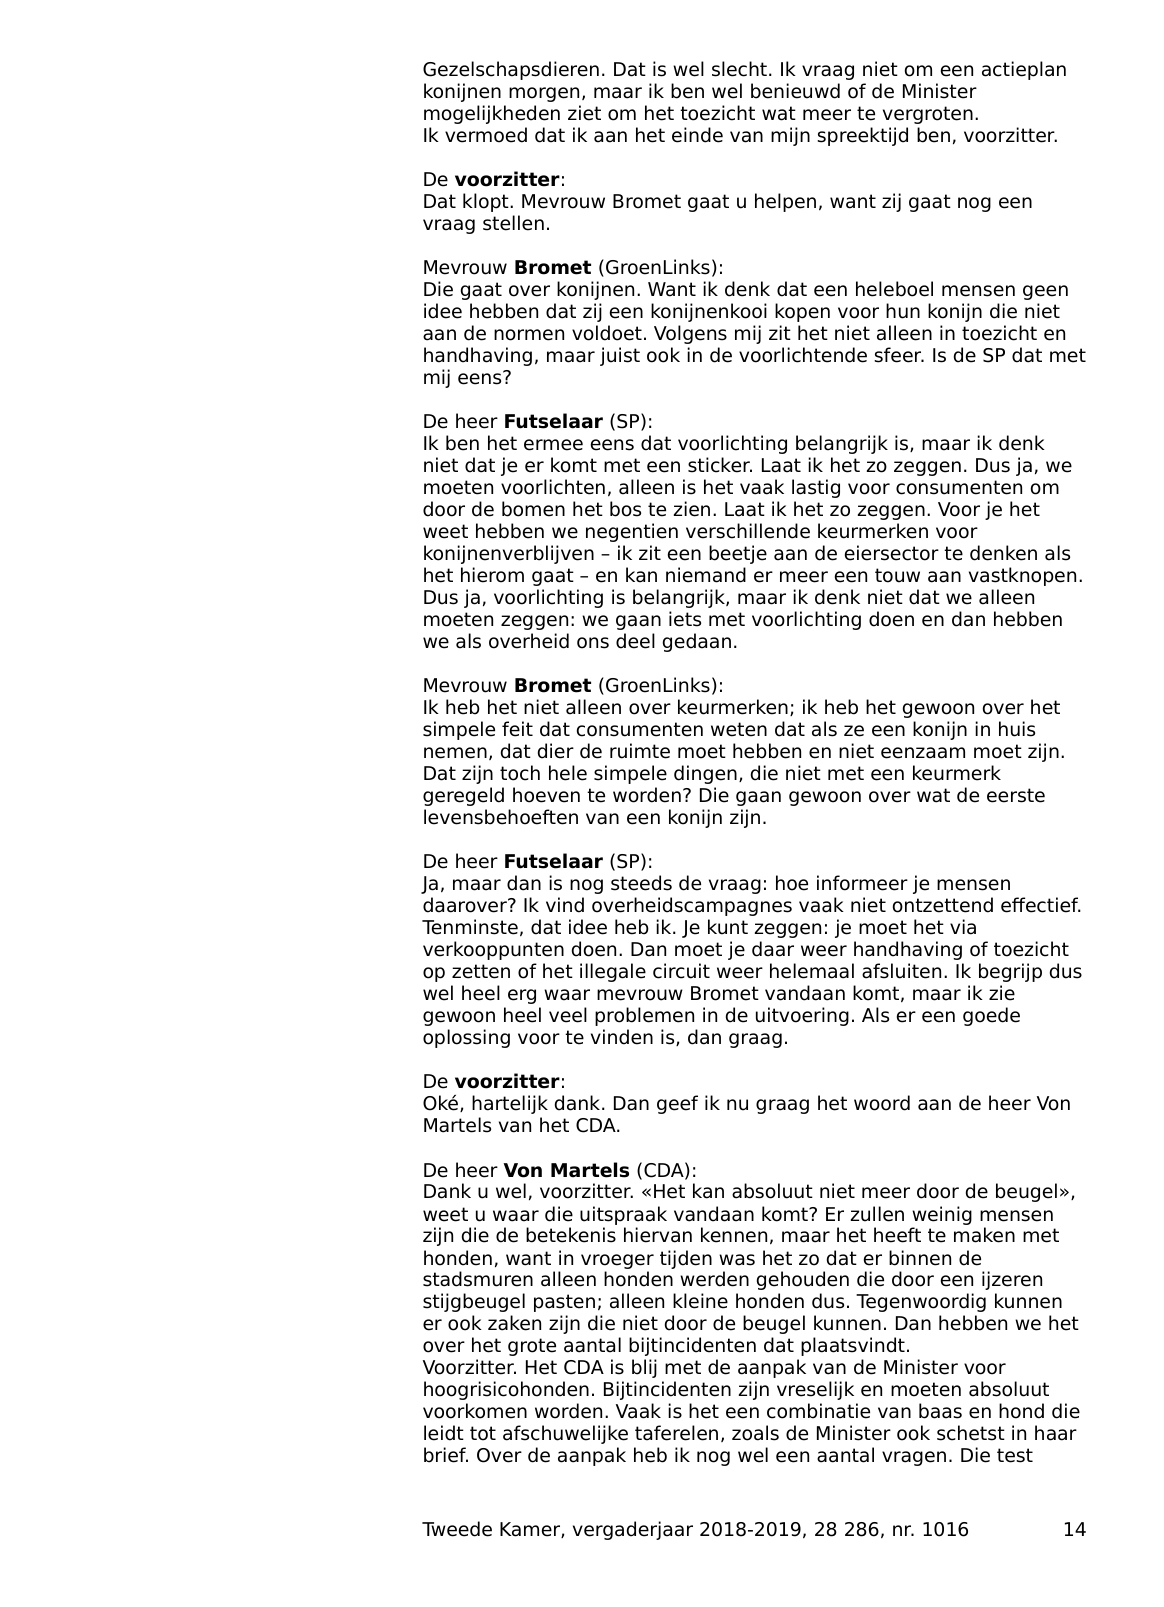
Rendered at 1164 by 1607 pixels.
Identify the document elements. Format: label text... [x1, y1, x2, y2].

text De voorzitter: [422, 1071, 1087, 1093]
text De heer Futselaar (SP): [422, 851, 1087, 873]
text Die gaat over konijnen. Want ik denk dat een heleboel mensen geen idee hebben dat zij een konijnenkooi kopen voor hun konijn die niet aan de normen voldoet. Volgens mij zit het niet alleen in toezicht en handhaving, maar juist ook in de voorlichtende sfeer. Is de SP dat met mij eens? [422, 279, 1087, 389]
text Voorzitter. Het CDA is blij met de aanpak van de Minister voor hoogrisicohonden. Bijtincidenten zijn vreselijk en moeten absoluut voorkomen worden. Vaak is het een combinatie van baas en hond die leidt tot afschuwelijke taferelen, zoals de Minister ook schetst in haar brief. Over de aanpak heb ik nog wel een aantal vragen. Die test [422, 1357, 1087, 1467]
text Gezelschapsdieren. Dat is wel slecht. Ik vraag niet om een actieplan konijnen morgen, maar ik ben wel benieuwd of de Minister mogelijkheden ziet om het toezicht wat meer te vergroten. [422, 59, 1087, 125]
text Mevrouw Bromet (GroenLinks): [422, 675, 1087, 697]
text Ik heb het niet alleen over keurmerken; ik heb het gewoon over het simpele feit dat consumenten weten dat als ze een konijn in huis nemen, dat dier de ruimte moet hebben en niet eenzaam moet zijn. Dat zijn toch hele simpele dingen, die niet met een keurmerk geregeld hoeven te worden? Die gaan gewoon over wat de eerste levensbehoeften van een konijn zijn. [422, 697, 1087, 829]
text De voorzitter: [422, 169, 1087, 191]
text Ik vermoed dat ik aan het einde van mijn spreektijd ben, voorzitter. [422, 125, 1087, 147]
text Ik ben het ermee eens dat voorlichting belangrijk is, maar ik denk niet dat je er komt met een sticker. Laat ik het zo zeggen. Dus ja, we moeten voorlichten, alleen is het vaak lastig voor consumenten om door de bomen het bos te zien. Laat ik het zo zeggen. Voor je het weet hebben we negentien verschillende keurmerken voor konijnenverblijven – ik zit een beetje aan de eiersector te denken als het hierom gaat – en kan niemand er meer een touw aan vastknopen. Dus ja, voorlichting is belangrijk, maar ik denk niet dat we alleen moeten zeggen: we gaan iets met voorlichting doen en dan hebben we als overheid ons deel gedaan. [422, 433, 1087, 653]
text Oké, hartelijk dank. Dan geef ik nu graag het woord aan de heer Von Martels van het CDA. [422, 1093, 1087, 1137]
text De heer Futselaar (SP): [422, 411, 1087, 433]
text Ja, maar dan is nog steeds de vraag: hoe informeer je mensen daarover? Ik vind overheidscampagnes vaak niet ontzettend effectief. Tenminste, dat idee heb ik. Je kunt zeggen: je moet het via verkooppunten doen. Dan moet je daar weer handhaving of toezicht op zetten of het illegale circuit weer helemaal afsluiten. Ik begrijp dus wel heel erg waar mevrouw Bromet vandaan komt, maar ik zie gewoon heel veel problemen in de uitvoering. Als er een goede oplossing voor te vinden is, dan graag. [422, 873, 1087, 1049]
text Dank u wel, voorzitter. «Het kan absoluut niet meer door de beugel», weet u waar die uitspraak vandaan komt? Er zullen weinig mensen zijn die de betekenis hiervan kennen, maar het heeft te maken met honden, want in vroeger tijden was het zo dat er binnen de stadsmuren alleen honden werden gehouden die door een ijzeren stijgbeugel pasten; alleen kleine honden dus. Tegenwoordig kunnen er ook zaken zijn die niet door de beugel kunnen. Dan hebben we het over het grote aantal bijtincidenten dat plaatsvindt. [422, 1181, 1087, 1357]
text De heer Von Martels (CDA): [422, 1159, 1087, 1181]
text Mevrouw Bromet (GroenLinks): [422, 257, 1087, 279]
text Dat klopt. Mevrouw Bromet gaat u helpen, want zij gaat nog een vraag stellen. [422, 191, 1087, 235]
